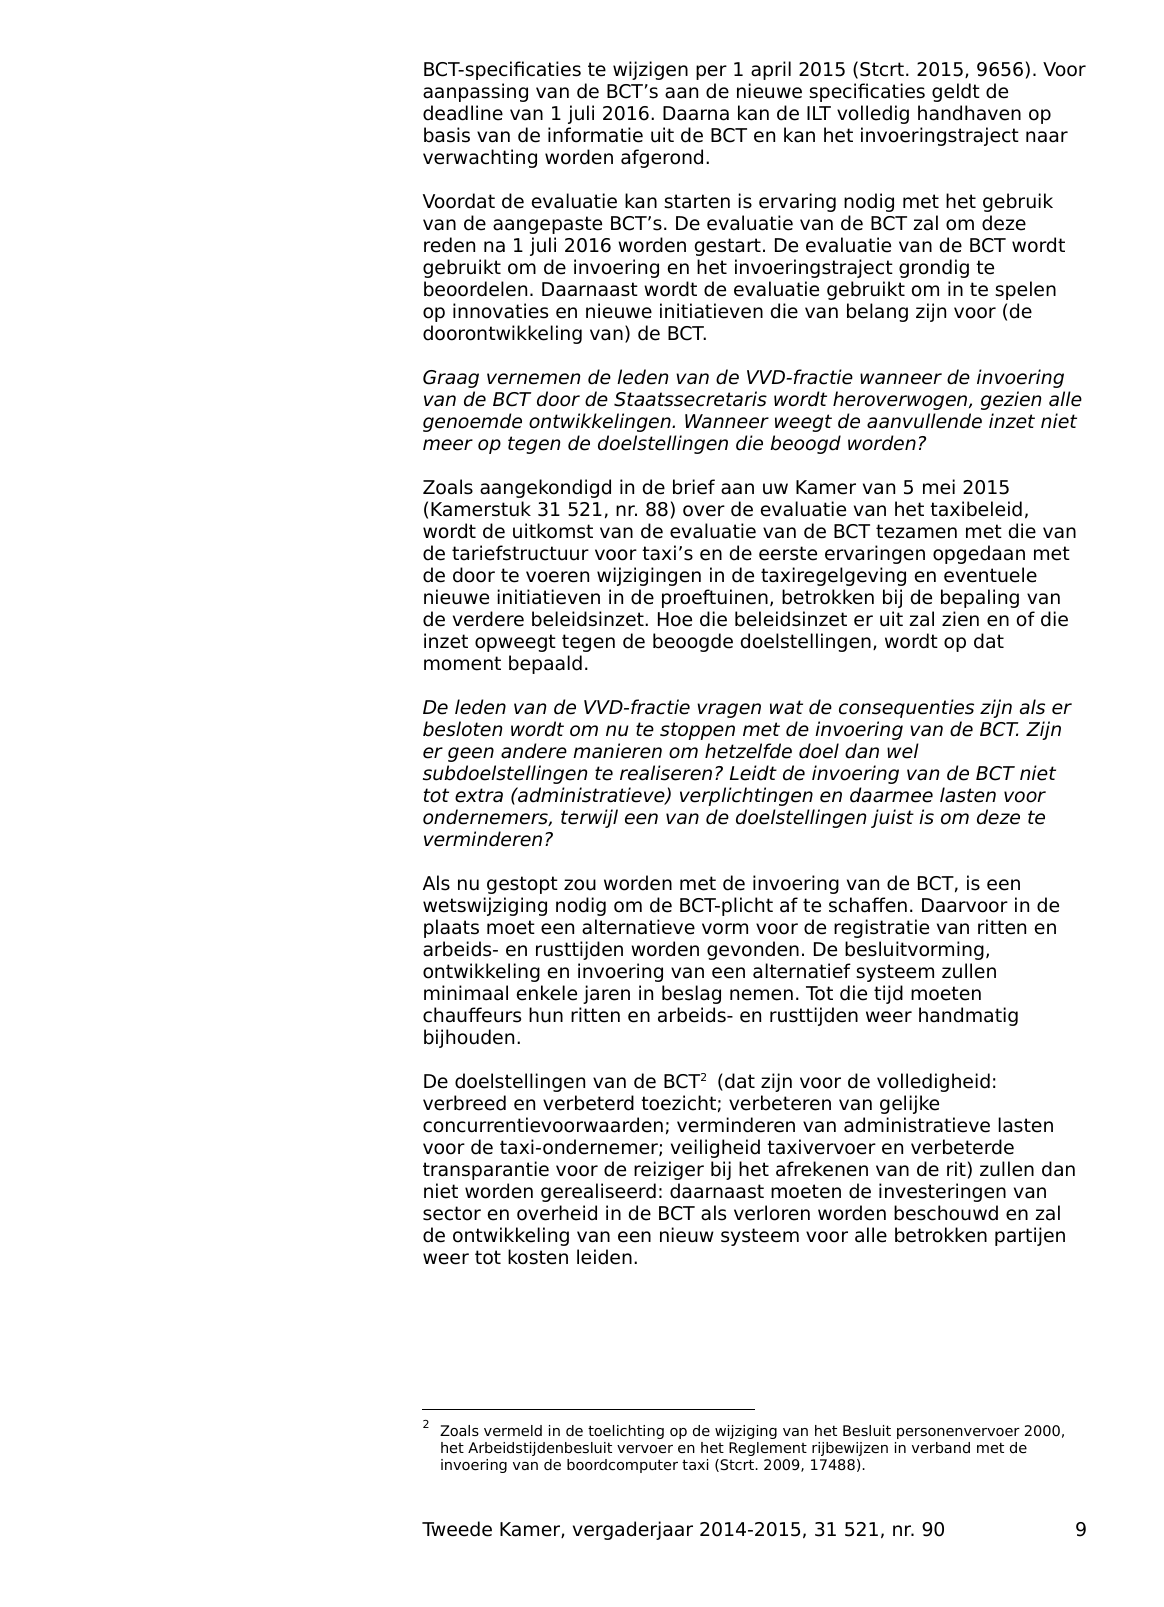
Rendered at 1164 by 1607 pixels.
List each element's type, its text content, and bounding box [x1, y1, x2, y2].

text Als nu gestopt zou worden met de invoering van de BCT, is een wetswijziging nodig om de BCT-plicht af te schaffen. Daarvoor in de plaats moet een alternatieve vorm voor de registratie van ritten en arbeids- en rusttijden worden gevonden. De besluitvorming, ontwikkeling en invoering van een alternatief systeem zullen minimaal enkele jaren in beslag nemen. Tot die tijd moeten chauffeurs hun ritten en arbeids- en rusttijden weer handmatig bijhouden. [422, 873, 1087, 1049]
text Zoals aangekondigd in de brief aan uw Kamer van 5 mei 2015 (Kamerstuk 31 521, nr. 88) over de evaluatie van het taxibeleid, wordt de uitkomst van de evaluatie van de BCT tezamen met die van de tariefstructuur voor taxi’s en de eerste ervaringen opgedaan met de door te voeren wijzigingen in de taxiregelgeving en eventuele nieuwe initiatieven in de proeftuinen, betrokken bij de bepaling van de verdere beleidsinzet. Hoe die beleidsinzet er uit zal zien en of die inzet opweegt tegen de beoogde doelstellingen, wordt op dat moment bepaald. [422, 477, 1087, 675]
text De leden van de VVD-fractie vragen wat de consequenties zijn als er besloten wordt om nu te stoppen met de invoering van de BCT. Zijn er geen andere manieren om hetzelfde doel dan wel subdoelstellingen te realiseren? Leidt de invoering van de BCT niet tot extra (administratieve) verplichtingen en daarmee lasten voor ondernemers, terwijl een van de doelstellingen juist is om deze te verminderen? [422, 697, 1087, 851]
text Zoals vermeld in de toelichting op de wijziging van het Besluit personenvervoer 2000, het Arbeidstijdenbesluit vervoer en het Reglement rijbewijzen in verband met de invoering van de boordcomputer taxi (Stcrt. 2009, 17488). [422, 1418, 1087, 1474]
text De doelstellingen van de BCT (dat zijn voor de volledigheid: verbreed en verbeterd toezicht; verbeteren van gelijke concurrentievoorwaarden; verminderen van administratieve lasten voor de taxi-ondernemer; veiligheid taxivervoer en verbeterde transparantie voor de reiziger bij het afrekenen van de rit) zullen dan niet worden gerealiseerd: daarnaast moeten de investeringen van sector en overheid in de BCT als verloren worden beschouwd en zal de ontwikkeling van een nieuw systeem voor alle betrokken partijen weer tot kosten leiden. [422, 1071, 1087, 1269]
text Voordat de evaluatie kan starten is ervaring nodig met het gebruik van de aangepaste BCT’s. De evaluatie van de BCT zal om deze reden na 1 juli 2016 worden gestart. De evaluatie van de BCT wordt gebruikt om de invoering en het invoeringstraject grondig te beoordelen. Daarnaast wordt de evaluatie gebruikt om in te spelen op innovaties en nieuwe initiatieven die van belang zijn voor (de doorontwikkeling van) de BCT. [422, 191, 1087, 345]
text Graag vernemen de leden van de VVD-fractie wanneer de invoering van de BCT door de Staatssecretaris wordt heroverwogen, gezien alle genoemde ontwikkelingen. Wanneer weegt de aanvullende inzet niet meer op tegen de doelstellingen die beoogd worden? [422, 367, 1087, 455]
text BCT-specificaties te wijzigen per 1 april 2015 (Stcrt. 2015, 9656). Voor aanpassing van de BCT’s aan de nieuwe specificaties geldt de deadline van 1 juli 2016. Daarna kan de ILT volledig handhaven op basis van de informatie uit de BCT en kan het invoeringstraject naar verwachting worden afgerond. [422, 59, 1087, 169]
